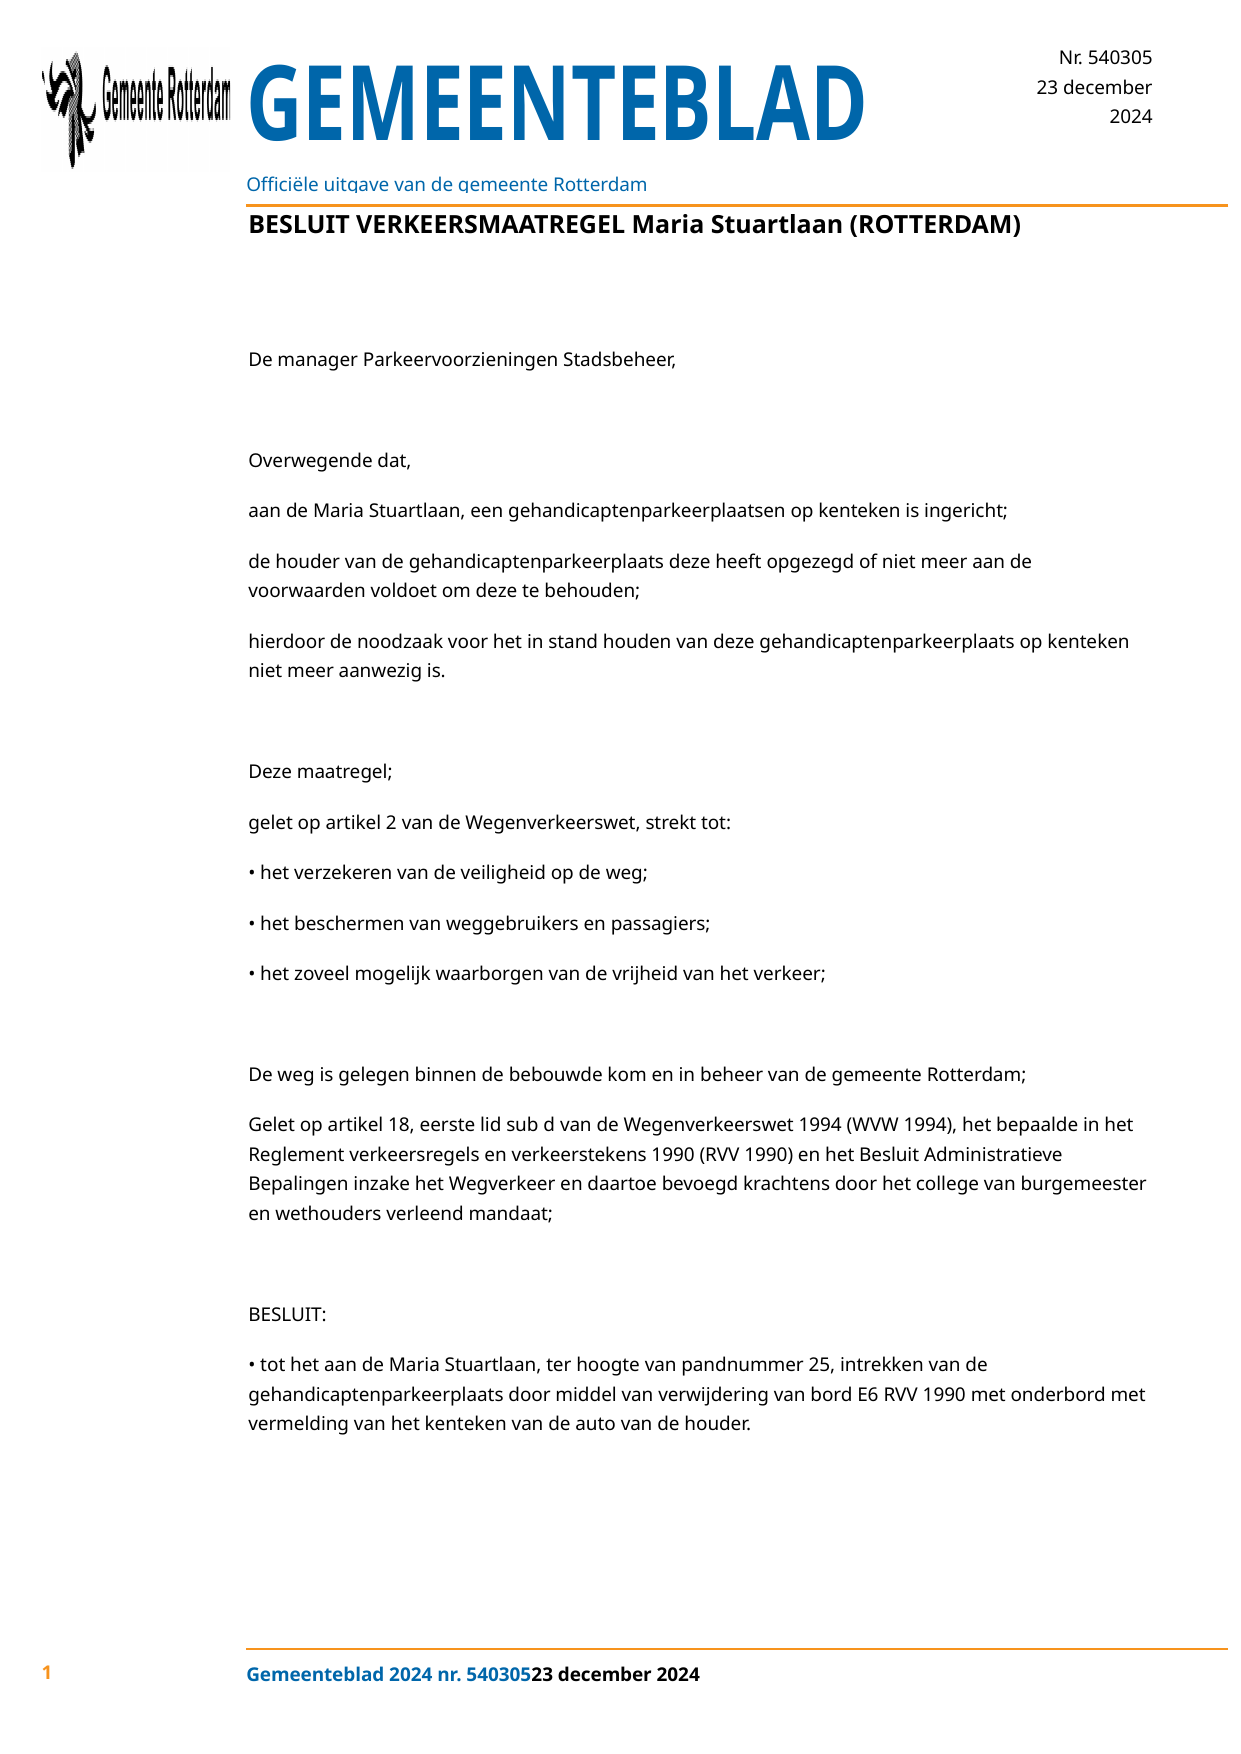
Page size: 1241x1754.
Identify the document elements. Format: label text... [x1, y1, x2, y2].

picture [41, 47, 231, 172]
text BESLUIT: [248, 1301, 1152, 1327]
text • het verzekeren van de veiligheid op de weg; [248, 859, 1152, 885]
text hierdoor de noodzaak voor het in stand houden van deze gehandicaptenparkeerplaats op kenteken niet meer aanwezig is. [248, 628, 1152, 683]
text BESLUIT VERKEERSMAATREGEL Maria Stuartlaan (ROTTERDAM) [248, 207, 1152, 241]
text • het zoveel mogelijk waarborgen van de vrijheid van het verkeer; [248, 960, 1152, 986]
text aan de Maria Stuartlaan, een gehandicaptenparkeerplaatsen op kenteken is ingericht; [248, 498, 1152, 523]
text de houder van de gehandicaptenparkeerplaats deze heeft opgezegd of niet meer aan de voorwaarden voldoet om deze te behouden; [248, 548, 1152, 603]
text • tot het aan de Maria Stuartlaan, ter hoogte van pandnummer 25, intrekken van de gehandicaptenparkeerplaats door middel van verwijdering van bord E6 RVV 1990 met onderbord met vermelding van het kenteken van de auto van de houder. [248, 1351, 1152, 1436]
text De weg is gelegen binnen de bebouwde kom en in beheer van de gemeente Rotterdam; [248, 1061, 1152, 1087]
text De manager Parkeervoorzieningen Stadsbeheer, [248, 346, 1152, 372]
text • het beschermen van weggebruikers en passagiers; [248, 910, 1152, 936]
text gelet op artikel 2 van de Wegenverkeerswet, strekt tot: [248, 809, 1152, 835]
text Overwegende dat, [248, 447, 1152, 473]
text Gelet op artikel 18, eerste lid sub d van de Wegenverkeerswet 1994 (WVW 1994), het bepaalde in het Reglement verkeersregels en verkeerstekens 1990 (RVV 1990) en het Besluit Administratieve Bepalingen inzake het Wegverkeer en daartoe bevoegd krachtens door het college van burgemeester en wethouders verleend mandaat; [248, 1111, 1152, 1226]
text Deze maatregel; [248, 758, 1152, 784]
